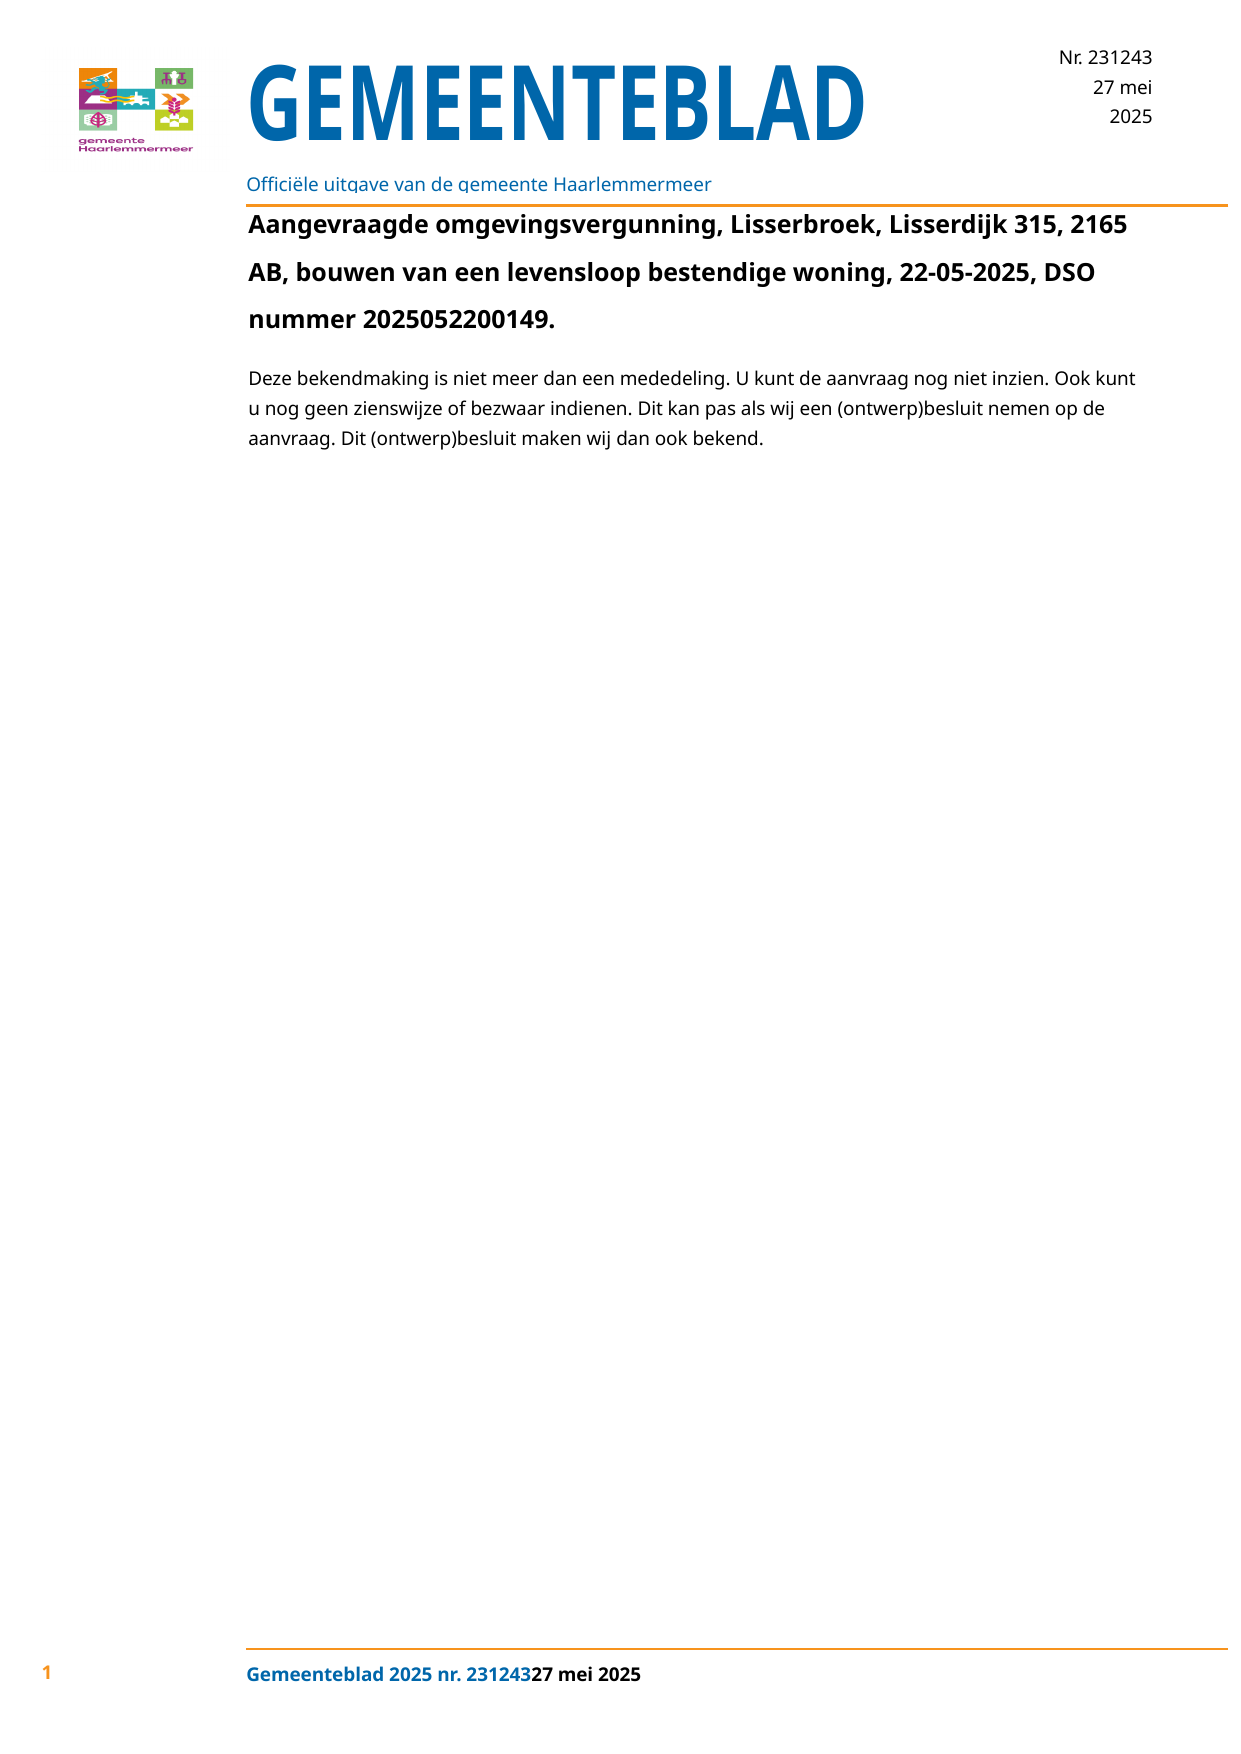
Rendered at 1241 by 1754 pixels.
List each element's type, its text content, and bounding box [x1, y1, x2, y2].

text Aangevraagde omgevingsvergunning, Lisserbroek, Lisserdijk 315, 2165 AB, bouwen van een levensloop bestendige woning, 22-05-2025, DSO nummer 2025052200149. [248, 207, 1152, 336]
picture [41, 47, 231, 172]
text Deze bekendmaking is niet meer dan een mededeling. U kunt de aanvraag nog niet inzien. Ook kunt u nog geen zienswijze of bezwaar indienen. Dit kan pas als wij een (ontwerp)besluit nemen op de aanvraag. Dit (ontwerp)besluit maken wij dan ook bekend. [248, 366, 1152, 450]
